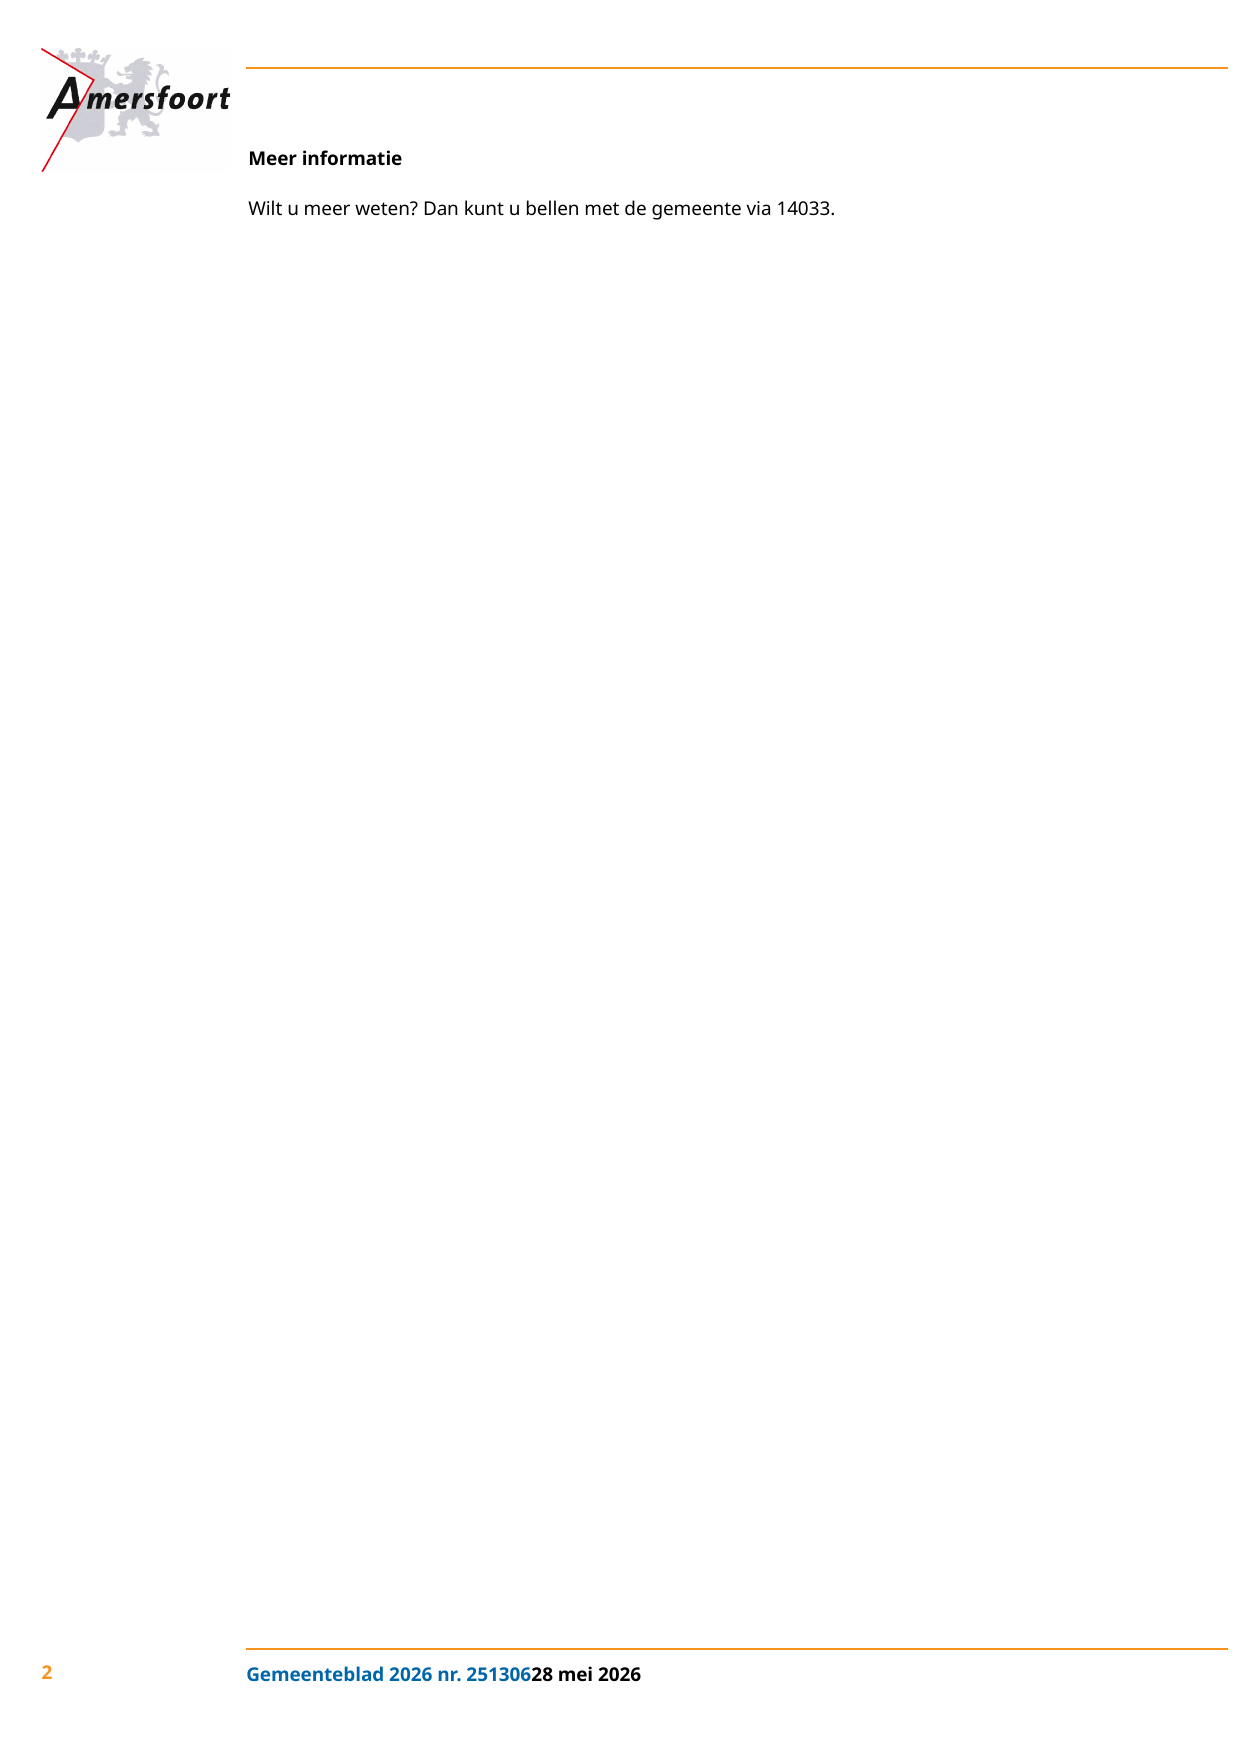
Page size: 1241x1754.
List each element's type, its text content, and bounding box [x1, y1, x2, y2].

text Wilt u meer weten? Dan kunt u bellen met de gemeente via 14033. [248, 196, 1152, 221]
picture [41, 47, 231, 172]
text Meer informatie [248, 145, 1152, 171]
